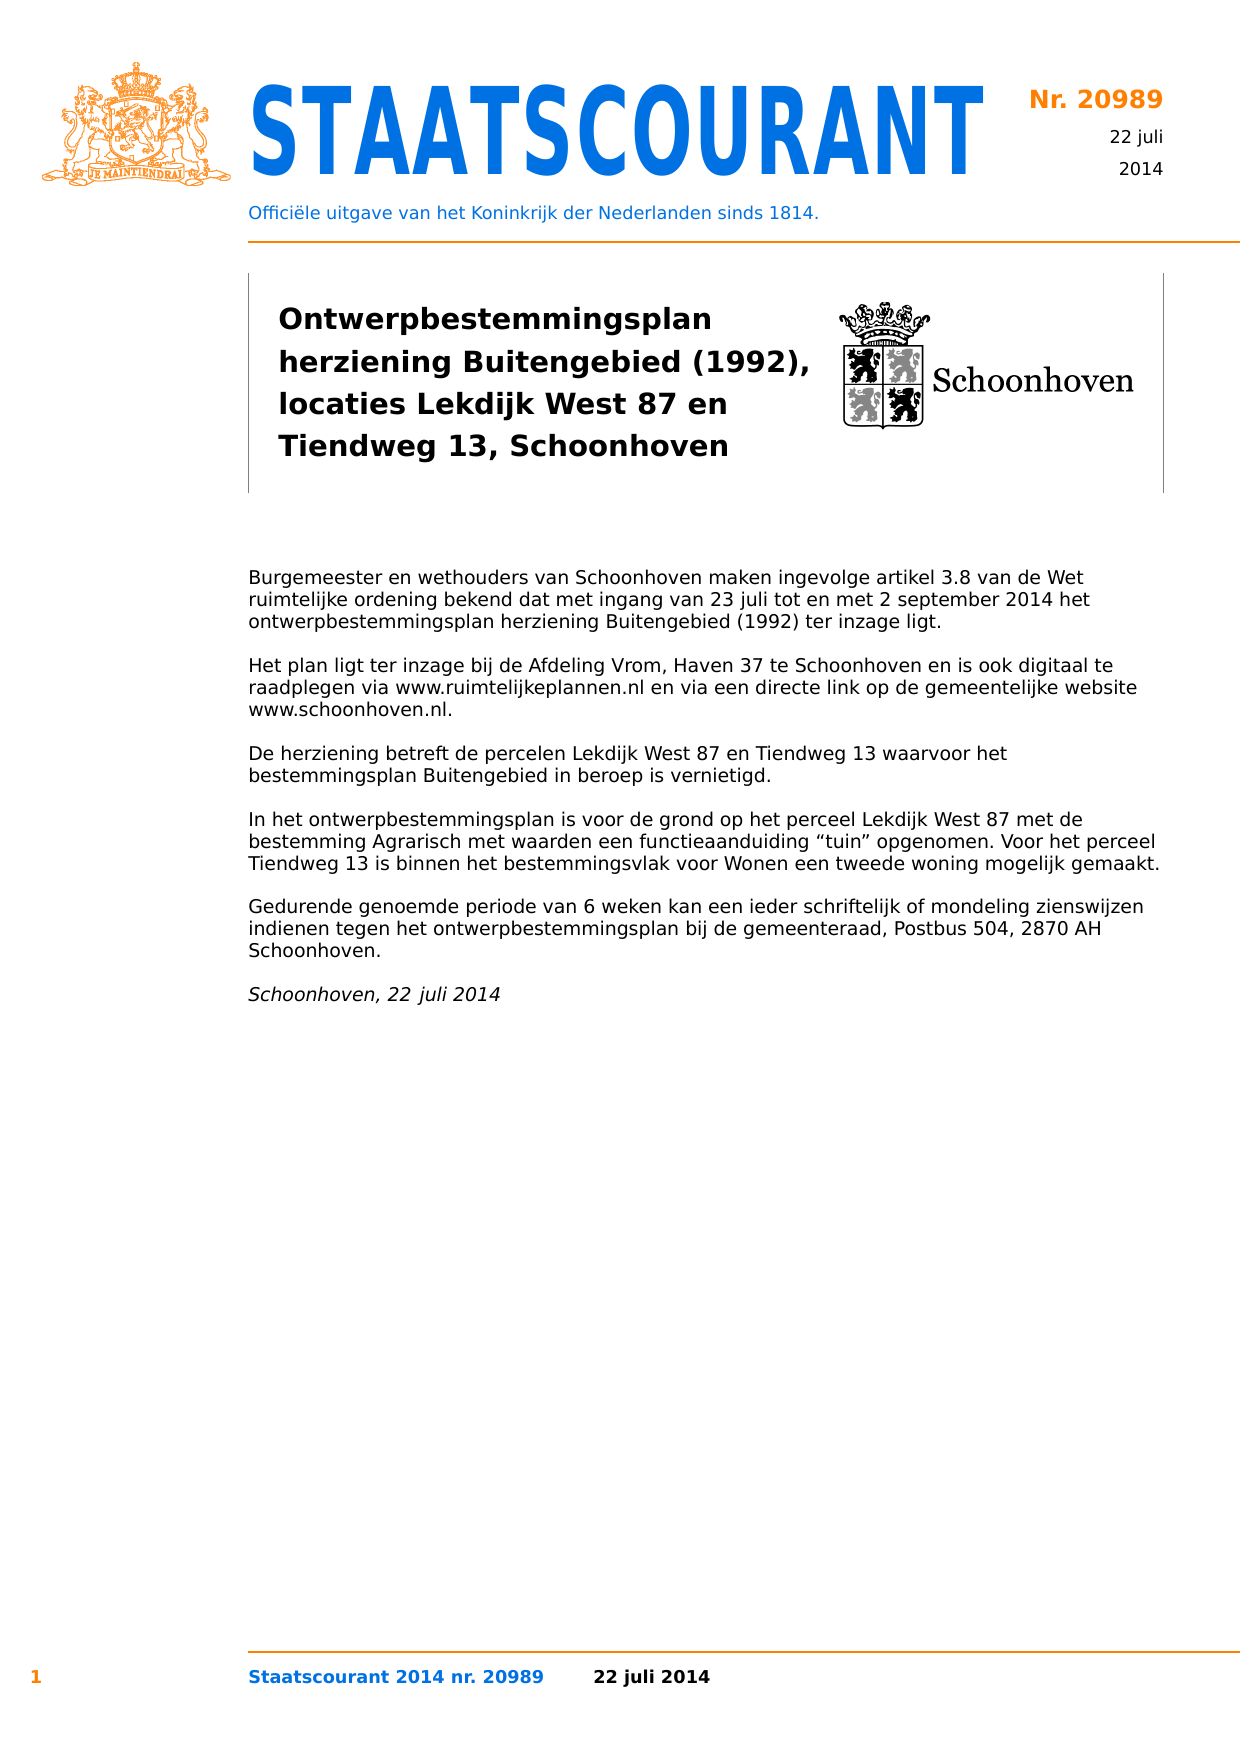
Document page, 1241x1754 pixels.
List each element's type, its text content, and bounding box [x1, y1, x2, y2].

text In het ontwerpbestemmingsplan is voor de grond op het perceel Lekdijk West 87 met de bestemming Agrarisch met waarden een functieaanduiding “tuin” opgenomen. Voor het perceel Tiendweg 13 is binnen het bestemmingsvlak voor Wonen een tweede woning mogelijk gemaakt. [248, 808, 1163, 874]
table_cell 2014 [998, 153, 1240, 203]
table_cell 22 juli [998, 121, 1240, 153]
text Gedurende genoemde periode van 6 weken kan een ieder schriftelijk of mondeling zienswijzen indienen tegen het ontwerpbestemmingsplan bij de gemeenteraad, Postbus 504, 2870 AH Schoonhoven. [248, 896, 1163, 962]
table_header [25, 62, 248, 241]
picture [41, 62, 231, 186]
table_header STAATSCOURANT [248, 62, 998, 203]
picture [838, 302, 1134, 468]
text Schoonhoven, 22 juli 2014 [248, 984, 1163, 1006]
table_cell Officiële uitgave van het Koninkrijk der Nederlanden sinds 1814. [248, 203, 1240, 241]
table_header Nr. 20989 [998, 62, 1240, 121]
text De herziening betreft de percelen Lekdijk West 87 en Tiendweg 13 waarvoor het bestemmingsplan Buitengebied in beroep is vernietigd. [248, 743, 1163, 787]
subtitle Ontwerpbestemmingsplan herziening Buitengebied (1992), locaties Lekdijk West 87 en Tiendweg 13, Schoonhoven [249, 273, 1163, 493]
text Het plan ligt ter inzage bij de Afdeling Vrom, Haven 37 te Schoonhoven en is ook digitaal te raadplegen via www.ruimtelijkeplannen.nl en via een directe link op de gemeentelijke website www.schoonhoven.nl. [248, 655, 1163, 721]
text Burgemeester en wethouders van Schoonhoven maken ingevolge artikel 3.8 van de Wet ruimtelijke ordening bekend dat met ingang van 23 juli tot en met 2 september 2014 het ontwerpbestemmingsplan herziening Buitengebied (1992) ter inzage ligt. [248, 567, 1163, 633]
